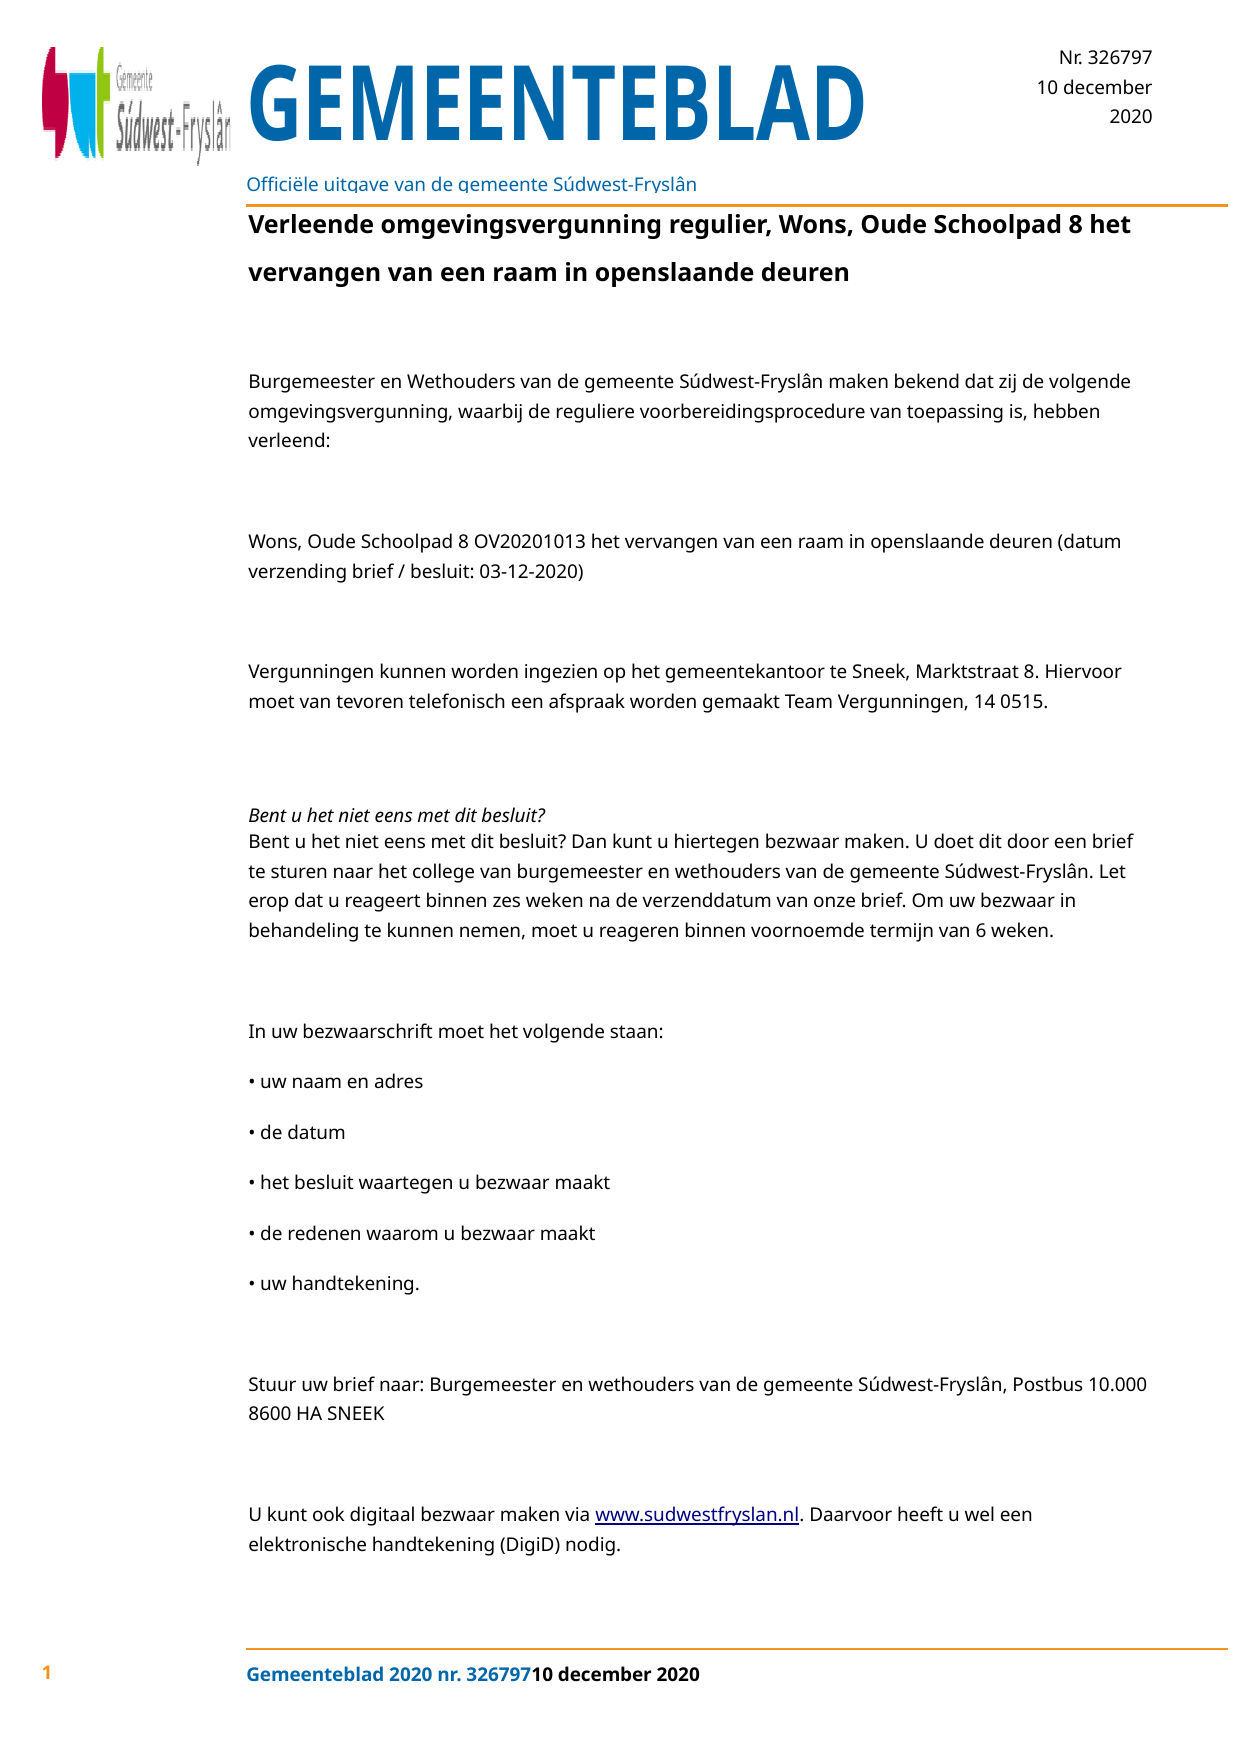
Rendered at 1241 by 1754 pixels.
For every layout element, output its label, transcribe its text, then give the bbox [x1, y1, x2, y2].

text • de redenen waarom u bezwaar maakt [248, 1220, 1152, 1245]
text Verleende omgevingsvergunning regulier, Wons, Oude Schoolpad 8 het vervangen van een raam in openslaande deuren [248, 207, 1152, 288]
text U kunt ook digitaal bezwaar maken via www.sudwestfryslan.nl. Daarvoor heeft u wel een elektronische handtekening (DigiD) nodig. [248, 1501, 1152, 1557]
text • het besluit waartegen u bezwaar maakt [248, 1169, 1152, 1195]
text • uw naam en adres [248, 1068, 1152, 1094]
text Vergunningen kunnen worden ingezien op het gemeentekantoor te Sneek, Marktstraat 8. Hiervoor moet van tevoren telefonisch een afspraak worden gemaakt Team Vergunningen, 14 0515. [248, 659, 1152, 714]
text In uw bezwaarschrift moet het volgende staan: [248, 1018, 1152, 1044]
text Wons, Oude Schoolpad 8 OV20201013 het vervangen van een raam in openslaande deuren (datum verzending brief / besluit: 03-12-2020) [248, 528, 1152, 584]
text • uw handtekening. [248, 1270, 1152, 1296]
text Burgemeester en Wethouders van de gemeente Súdwest-Fryslân maken bekend dat zij de volgende omgevingsvergunning, waarbij de reguliere voorbereidingsprocedure van toepassing is, hebben verleend: [248, 368, 1152, 453]
text Bent u het niet eens met dit besluit? [248, 803, 1152, 828]
text Stuur uw brief naar: Burgemeester en wethouders van de gemeente Súdwest-Fryslân, Postbus 10.000 8600 HA SNEEK [248, 1371, 1152, 1426]
text Bent u het niet eens met dit besluit? Dan kunt u hiertegen bezwaar maken. U doet dit door een brief te sturen naar het college van burgemeester en wethouders van de gemeente Súdwest-Fryslân. Let erop dat u reageert binnen zes weken na de verzenddatum van onze brief. Om uw bezwaar in behandeling te kunnen nemen, moet u reageren binnen voornoemde termijn van 6 weken. [248, 828, 1152, 943]
text • de datum [248, 1119, 1152, 1144]
picture [41, 47, 231, 172]
